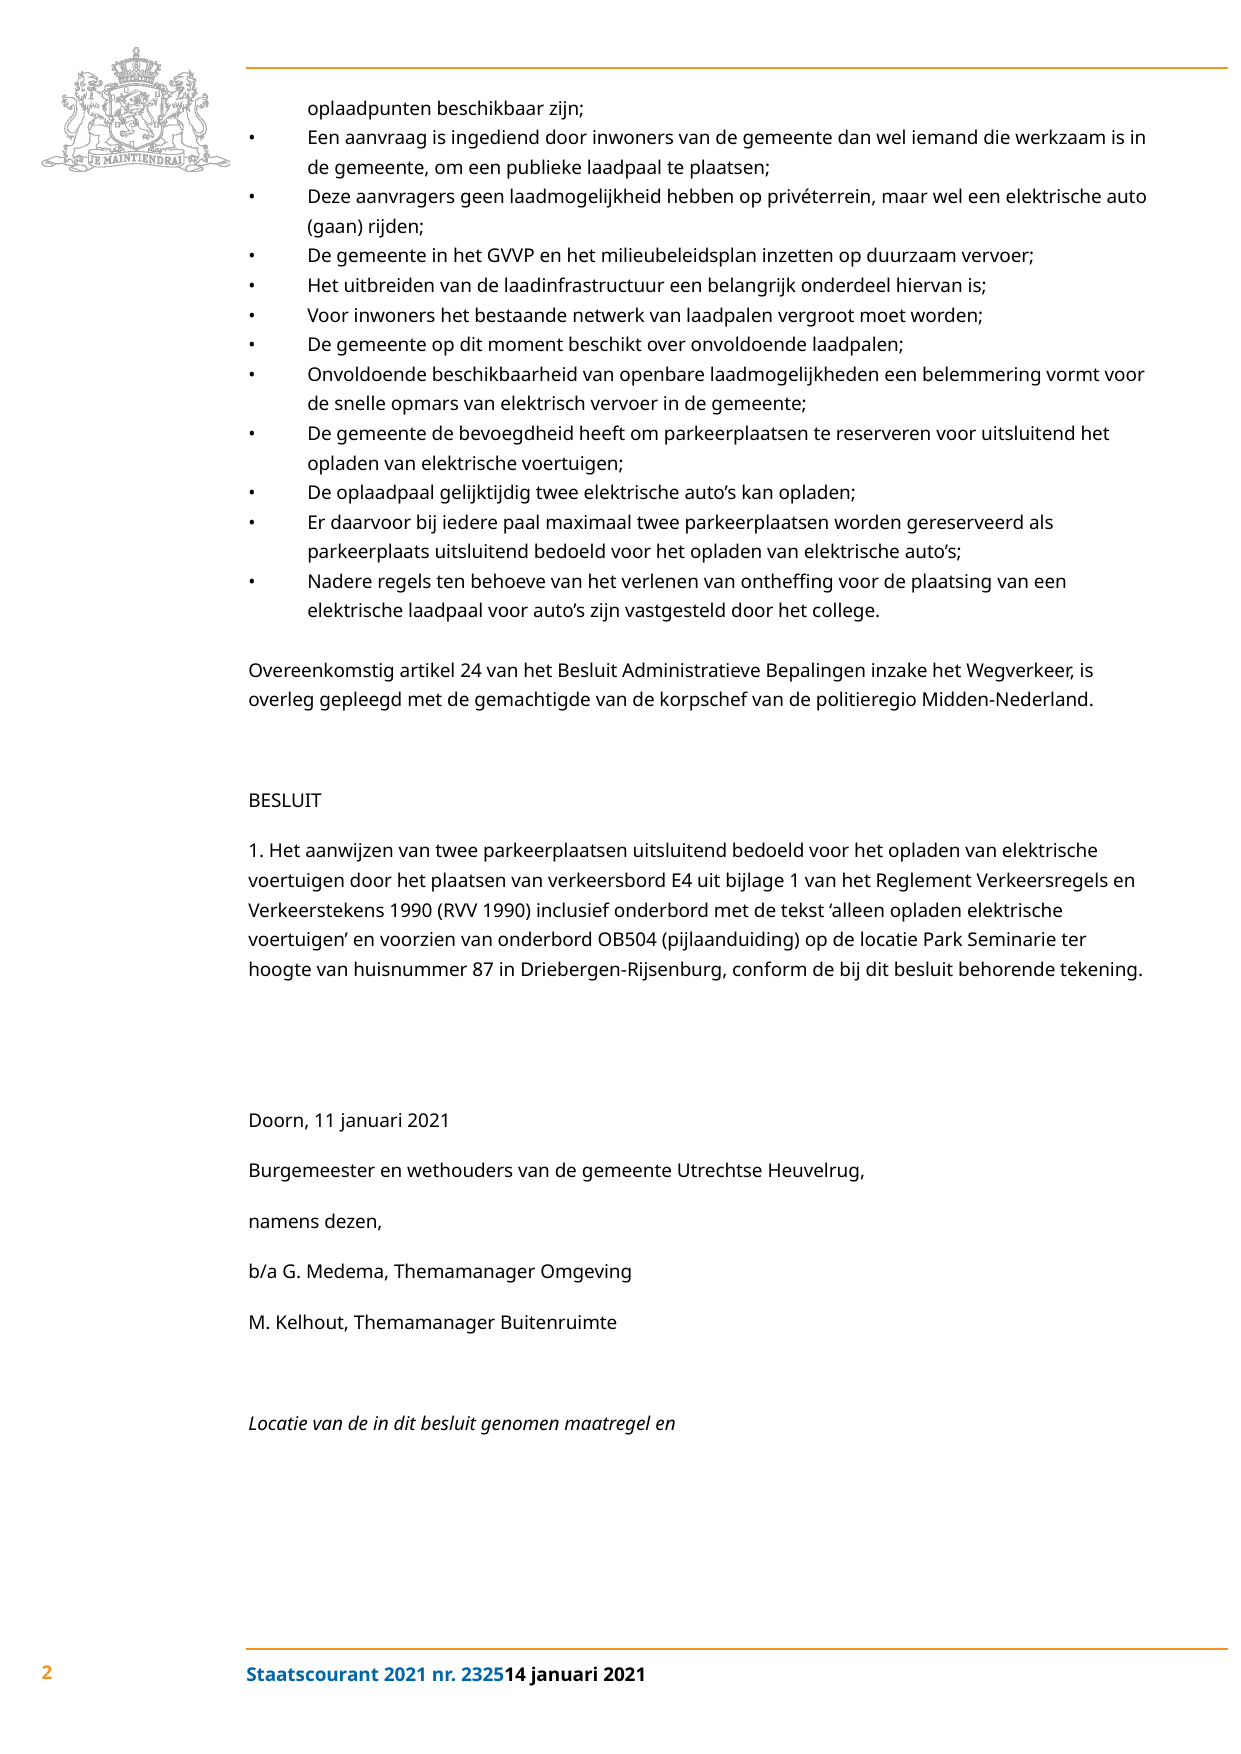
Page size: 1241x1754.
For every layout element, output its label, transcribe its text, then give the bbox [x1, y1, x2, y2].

text Overeenkomstig artikel 24 van het Besluit Administratieve Bepalingen inzake het Wegverkeer, is overleg gepleegd met de gemachtigde van de korpschef van de politieregio Midden-Nederland. [248, 657, 1152, 712]
list Het uitbreiden van de laadinfrastructuur een belangrijk onderdeel hiervan is; [248, 272, 1152, 298]
list Nadere regels ten behoeve van het verlenen van ontheffing voor de plaatsing van een elektrische laadpaal voor auto’s zijn vastgesteld door het college. [248, 568, 1152, 623]
list Voor inwoners het bestaande netwerk van laadpalen vergroot moet worden; [248, 302, 1152, 328]
list De oplaadpaal gelijktijdig twee elektrische auto’s kan opladen; [248, 479, 1152, 505]
text Burgemeester en wethouders van de gemeente Utrechtse Heuvelrug, [248, 1158, 1152, 1183]
text Locatie van de in dit besluit genomen maatregel en [248, 1410, 1152, 1436]
text M. Kelhout, Themamanager Buitenruimte [248, 1309, 1152, 1335]
picture [41, 47, 231, 172]
list Een aanvraag is ingediend door inwoners van de gemeente dan wel iemand die werkzaam is in de gemeente, om een publieke laadpaal te plaatsen; [248, 124, 1152, 180]
list Er daarvoor bij iedere paal maximaal twee parkeerplaatsen worden gereserveerd als parkeerplaats uitsluitend bedoeld voor het opladen van elektrische auto’s; [248, 509, 1152, 564]
text BESLUIT [248, 787, 1152, 813]
text Doorn, 11 januari 2021 [248, 1107, 1152, 1133]
list De gemeente op dit moment beschikt over onvoldoende laadpalen; [248, 331, 1152, 357]
text namens dezen, [248, 1208, 1152, 1234]
list De gemeente de bevoegdheid heeft om parkeerplaatsen te reserveren voor uitsluitend het opladen van elektrische voertuigen; [248, 420, 1152, 476]
list De gemeente in het GVVP en het milieubeleidsplan inzetten op duurzaam vervoer; [248, 243, 1152, 268]
list Onvoldoende beschikbaarheid van openbare laadmogelijkheden een belemmering vormt voor de snelle opmars van elektrisch vervoer in de gemeente; [248, 361, 1152, 416]
text 1. Het aanwijzen van twee parkeerplaatsen uitsluitend bedoeld voor het opladen van elektrische voertuigen door het plaatsen van verkeersbord E4 uit bijlage 1 van het Reglement Verkeersregels en Verkeerstekens 1990 (RVV 1990) inclusief onderbord met de tekst ‘alleen opladen elektrische voertuigen’ en voorzien van onderbord OB504 (pijlaanduiding) op de locatie Park Seminarie ter hoogte van huisnummer 87 in Driebergen-Rijsenburg, conform de bij dit besluit behorende tekening. [248, 838, 1152, 982]
list oplaadpunten beschikbaar zijn; [248, 95, 1152, 121]
text b/a G. Medema, Themamanager Omgeving [248, 1258, 1152, 1284]
list Deze aanvragers geen laadmogelijkheid hebben op privéterrein, maar wel een elektrische auto (gaan) rijden; [248, 183, 1152, 239]
